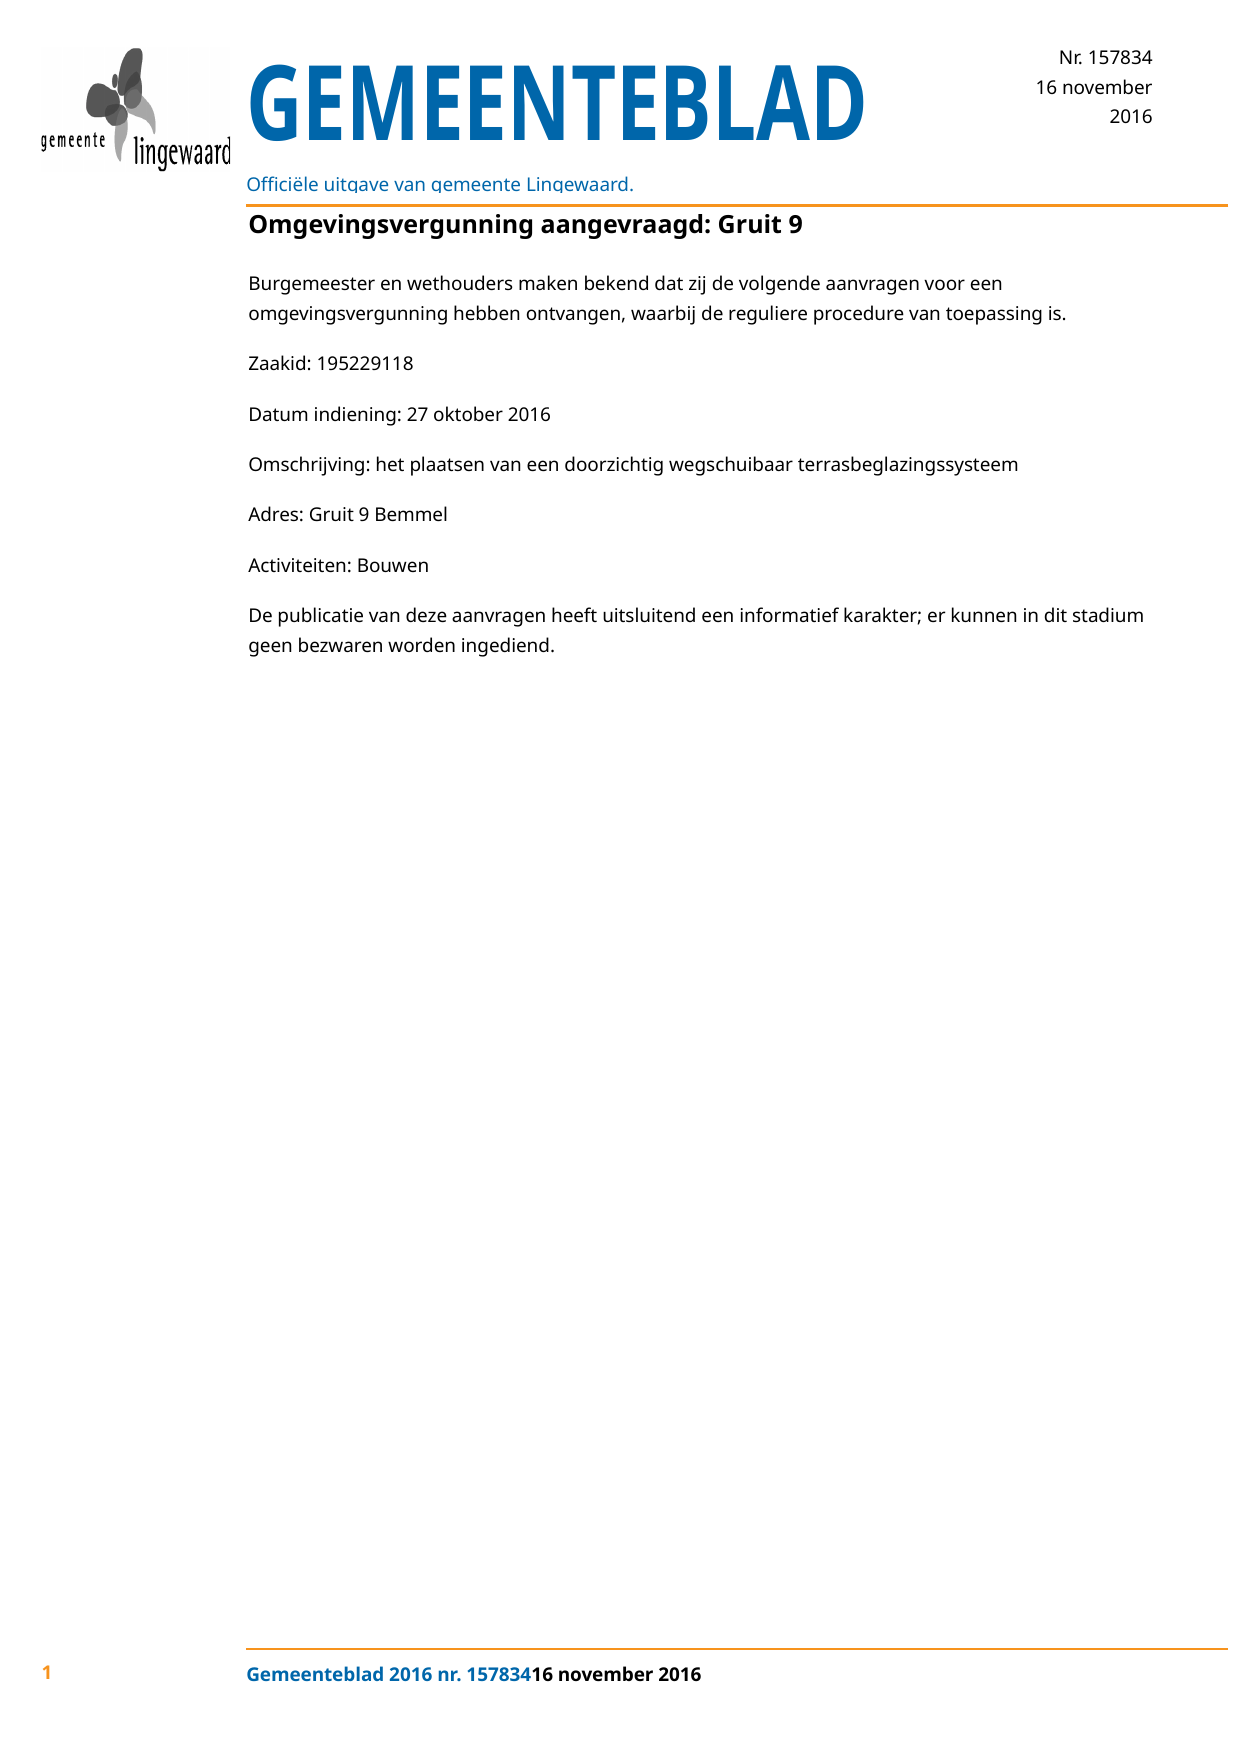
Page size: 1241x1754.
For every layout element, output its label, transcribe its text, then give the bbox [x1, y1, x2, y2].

text Adres: Gruit 9 Bemmel [248, 502, 1152, 527]
text De publicatie van deze aanvragen heeft uitsluitend een informatief karakter; er kunnen in dit stadium geen bezwaren worden ingediend. [248, 602, 1152, 658]
text Zaakid: 195229118 [248, 350, 1152, 376]
text Datum indiening: 27 oktober 2016 [248, 401, 1152, 426]
text Omgevingsvergunning aangevraagd: Gruit 9 [248, 207, 1152, 241]
text Burgemeester en wethouders maken bekend dat zij de volgende aanvragen voor een omgevingsvergunning hebben ontvangen, waarbij de reguliere procedure van toepassing is. [248, 270, 1152, 326]
picture [41, 47, 231, 172]
text Omschrijving: het plaatsen van een doorzichtig wegschuibaar terrasbeglazingssysteem [248, 451, 1152, 477]
text Activiteiten: Bouwen [248, 552, 1152, 578]
